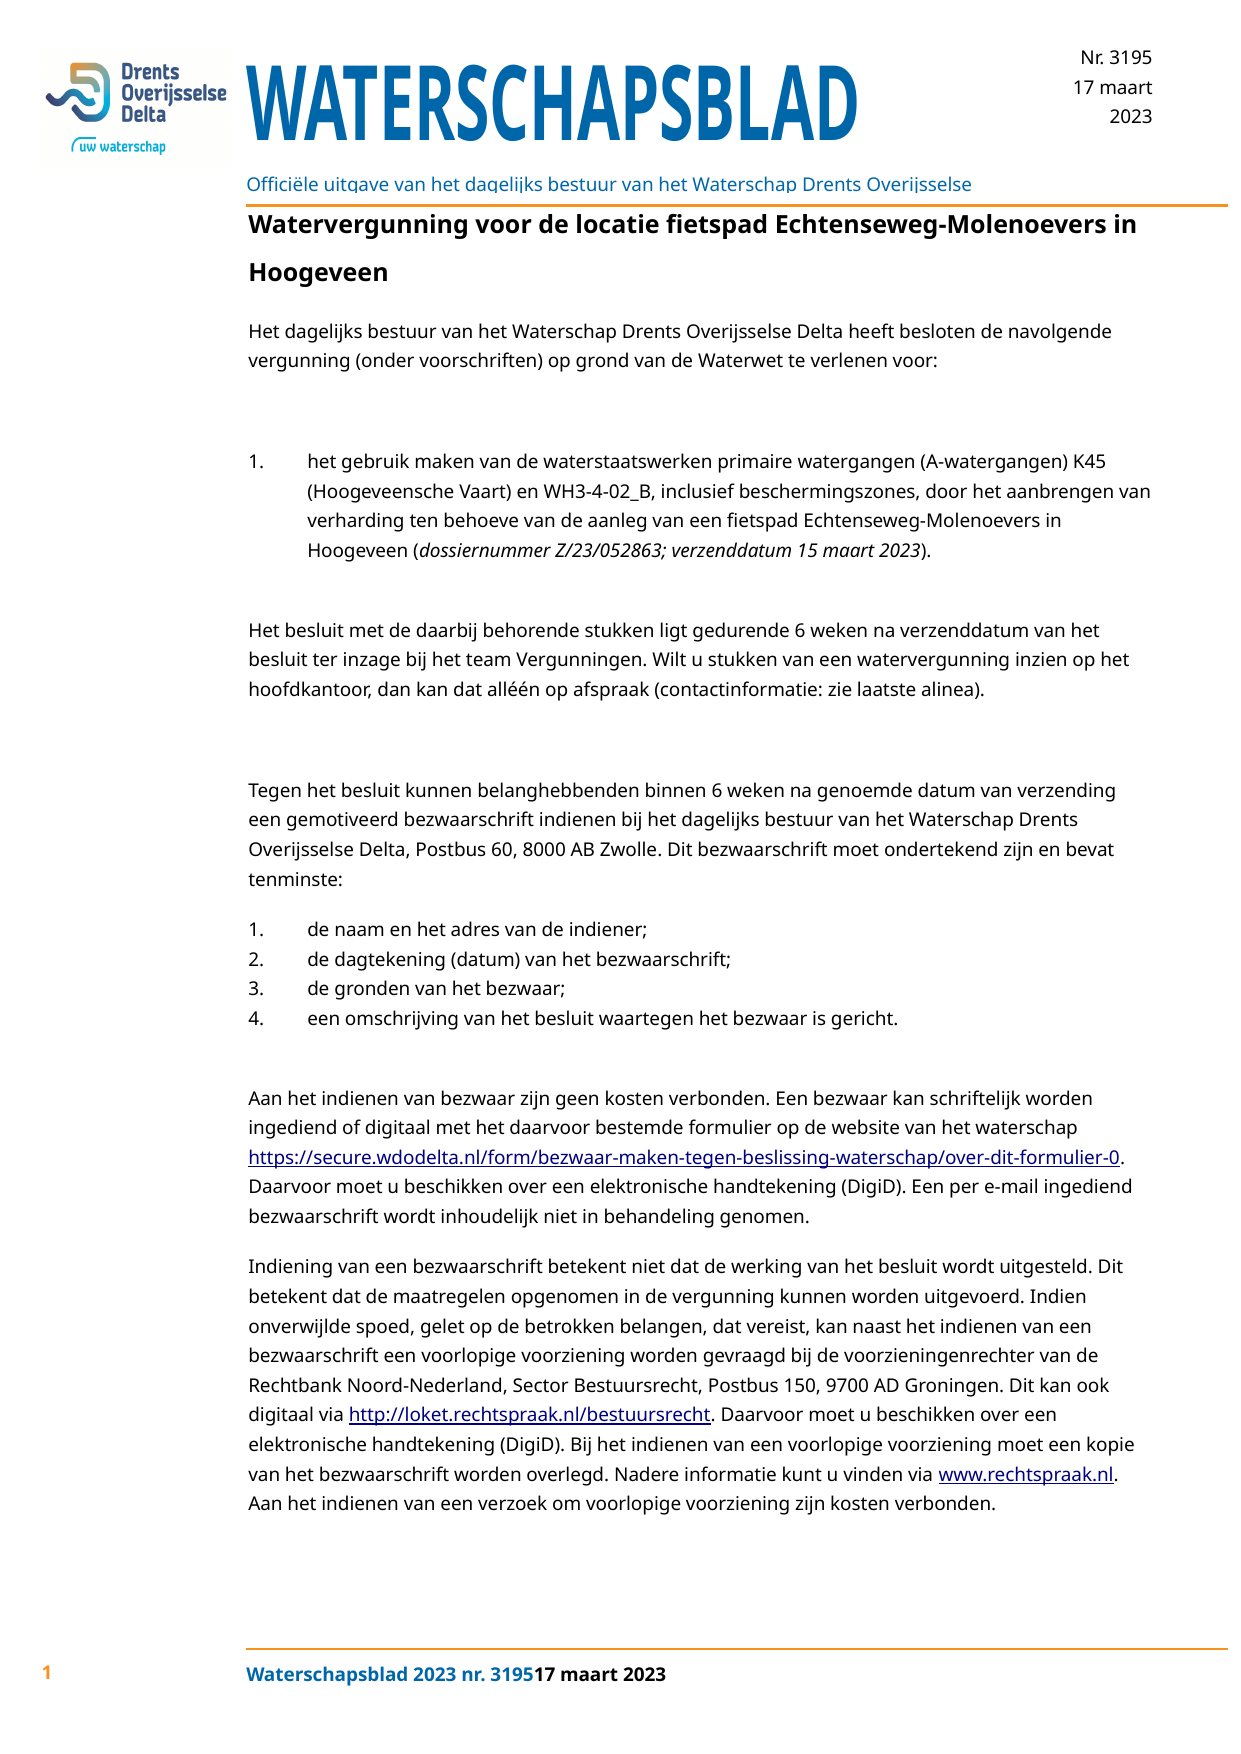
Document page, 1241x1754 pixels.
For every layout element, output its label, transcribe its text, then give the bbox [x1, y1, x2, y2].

list de gronden van het bezwaar; [248, 975, 1152, 1001]
picture [41, 47, 231, 172]
list het gebruik maken van de waterstaatswerken primaire watergangen (A-watergangen) K45 (Hoogeveensche Vaart) en WH3-4-02_B, inclusief beschermingszones, door het aanbrengen van verharding ten behoeve van de aanleg van een fietspad Echtenseweg-Molenoevers in Hoogeveen (dossiernummer Z/23/052863; verzenddatum 15 maart 2023). [248, 448, 1152, 563]
text Tegen het besluit kunnen belanghebbenden binnen 6 weken na genoemde datum van verzending een gemotiveerd bezwaarschrift indienen bij het dagelijks bestuur van het Waterschap Drents Overijsselse Delta, Postbus 60, 8000 AB Zwolle. Dit bezwaarschrift moet ondertekend zijn en bevat tenminste: [248, 777, 1152, 892]
text Aan het indienen van bezwaar zijn geen kosten verbonden. Een bezwaar kan schriftelijk worden ingediend of digitaal met het daarvoor bestemde formulier op de website van het waterschap https://secure.wdodelta.nl/form/bezwaar-maken-tegen-beslissing-waterschap/over-dit-formulier-0. Daarvoor moet u beschikken over een elektronische handtekening (DigiD). Een per e-mail ingediend bezwaarschrift wordt inhoudelijk niet in behandeling genomen. [248, 1085, 1152, 1229]
list de dagtekening (datum) van het bezwaarschrift; [248, 946, 1152, 972]
text Indiening van een bezwaarschrift betekent niet dat de werking van het besluit wordt uitgesteld. Dit betekent dat de maatregelen opgenomen in de vergunning kunnen worden uitgevoerd. Indien onverwijlde spoed, gelet op de betrokken belangen, dat vereist, kan naast het indienen van een bezwaarschrift een voorlopige voorziening worden gevraagd bij de voorzieningenrechter van de Rechtbank Noord-Nederland, Sector Bestuursrecht, Postbus 150, 9700 AD Groningen. Dit kan ook digitaal via http://loket.rechtspraak.nl/bestuursrecht. Daarvoor moet u beschikken over een elektronische handtekening (DigiD). Bij het indienen van een voorlopige voorziening moet een kopie van het bezwaarschrift worden overlegd. Nadere informatie kunt u vinden via www.rechtspraak.nl. Aan het indienen van een verzoek om voorlopige voorziening zijn kosten verbonden. [248, 1254, 1152, 1516]
text Het besluit met de daarbij behorende stukken ligt gedurende 6 weken na verzenddatum van het besluit ter inzage bij het team Vergunningen. Wilt u stukken van een watervergunning inzien op het hoofdkantoor, dan kan dat alléén op afspraak (contactinformatie: zie laatste alinea). [248, 617, 1152, 702]
list de naam en het adres van de indiener; [248, 916, 1152, 942]
list een omschrijving van het besluit waartegen het bezwaar is gericht. [248, 1005, 1152, 1031]
text Watervergunning voor de locatie fietspad Echtenseweg-Molenoevers in Hoogeveen [248, 207, 1152, 288]
text Het dagelijks bestuur van het Waterschap Drents Overijsselse Delta heeft besloten de navolgende vergunning (onder voorschriften) op grond van de Waterwet te verlenen voor: [248, 318, 1152, 373]
